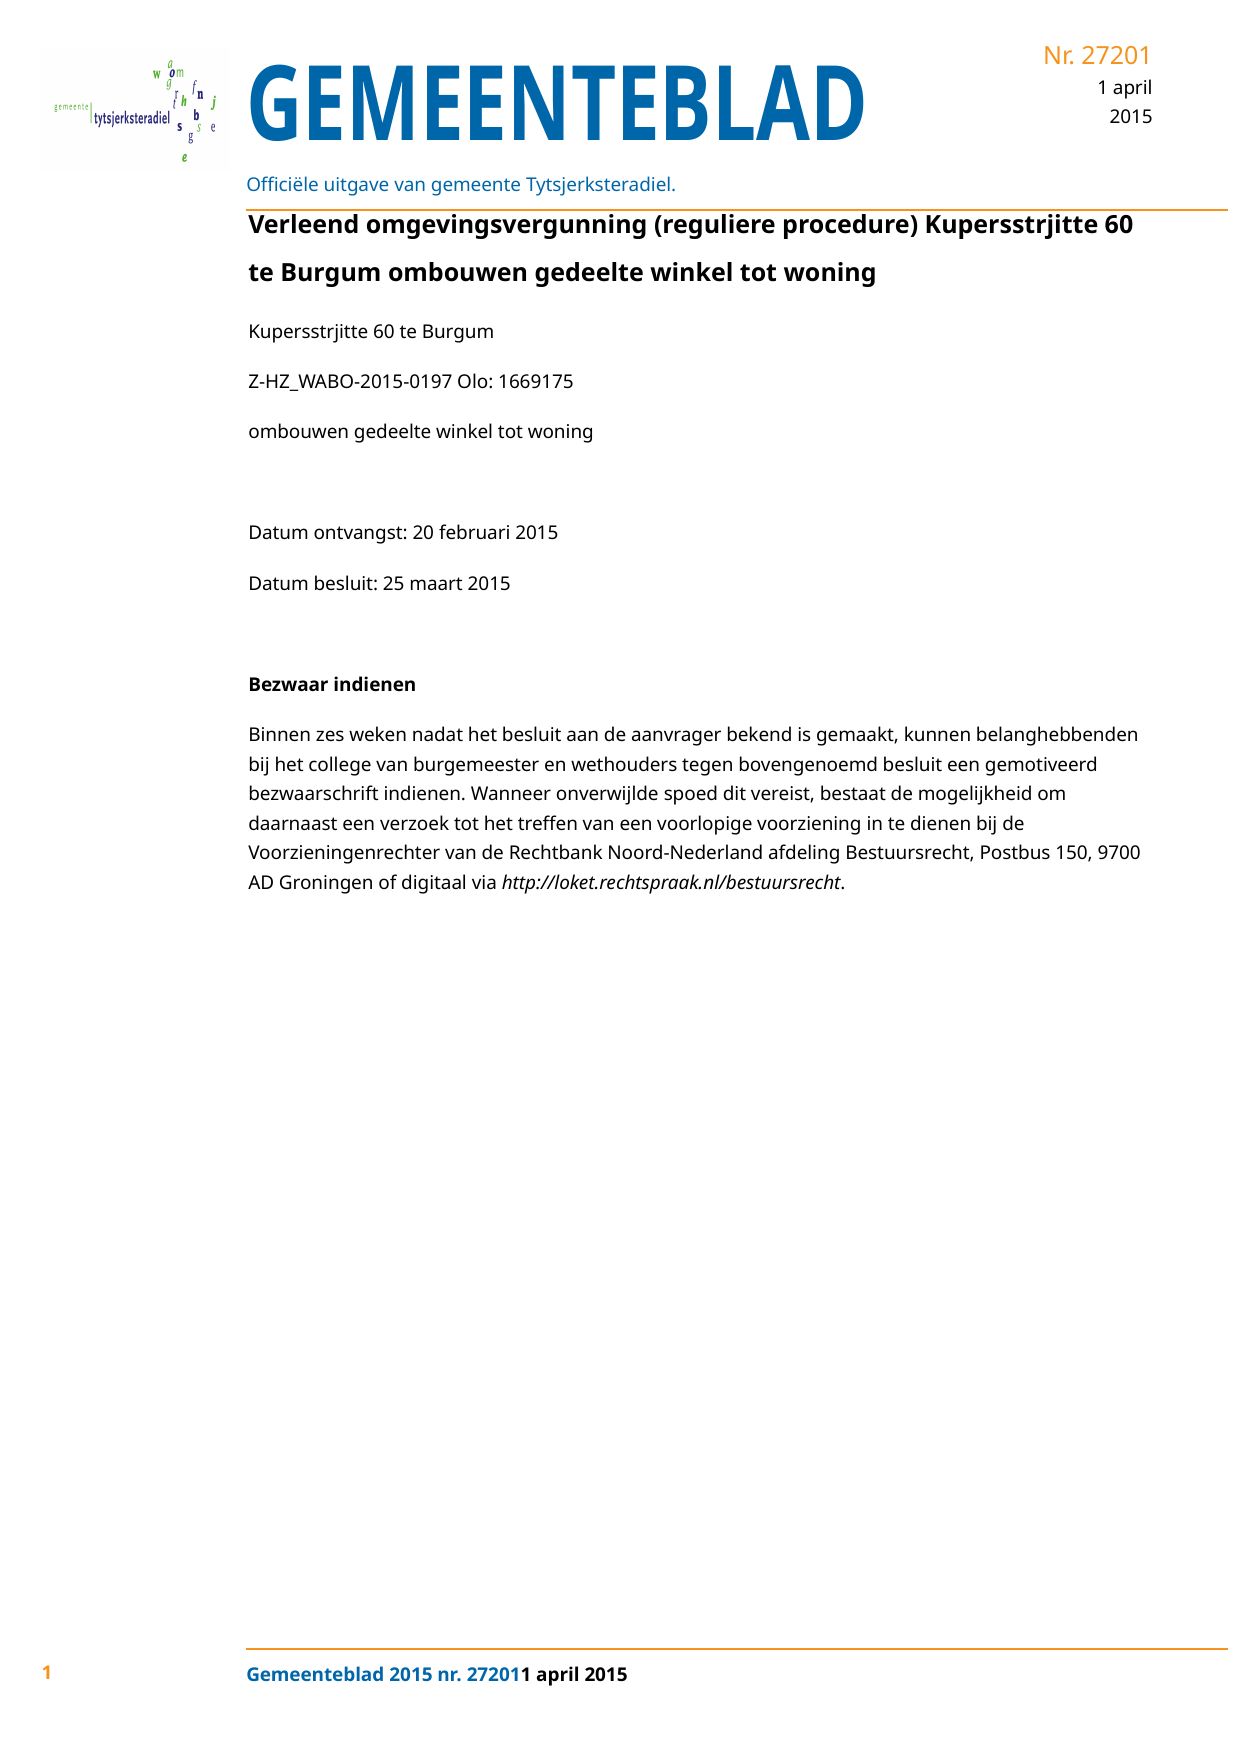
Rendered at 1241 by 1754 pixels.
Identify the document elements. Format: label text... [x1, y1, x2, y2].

picture [41, 47, 231, 172]
text ombouwen gedeelte winkel tot woning [248, 419, 1152, 444]
text Kupersstrjitte 60 te Burgum [248, 318, 1152, 344]
text Datum besluit: 25 maart 2015 [248, 570, 1152, 596]
text Z-HZ_WABO-2015-0197 Olo: 1669175 [248, 368, 1152, 394]
text Bezwaar indienen [248, 671, 1152, 697]
text Verleend omgevingsvergunning (reguliere procedure) Kupersstrjitte 60 te Burgum ombouwen gedeelte winkel tot woning [248, 211, 1152, 288]
text Binnen zes weken nadat het besluit aan de aanvrager bekend is gemaakt, kunnen belanghebbenden bij het college van burgemeester en wethouders tegen bovengenoemd besluit een gemotiveerd bezwaarschrift indienen. Wanneer onverwijlde spoed dit vereist, bestaat de mogelijkheid om daarnaast een verzoek tot het treffen van een voorlopige voorziening in te dienen bij de Voorzieningenrechter van de Rechtbank Noord-Nederland afdeling Bestuursrecht, Postbus 150, 9700 AD Groningen of digitaal via http://loket.rechtspraak.nl/bestuursrecht. [248, 721, 1152, 895]
text Datum ontvangst: 20 februari 2015 [248, 519, 1152, 545]
